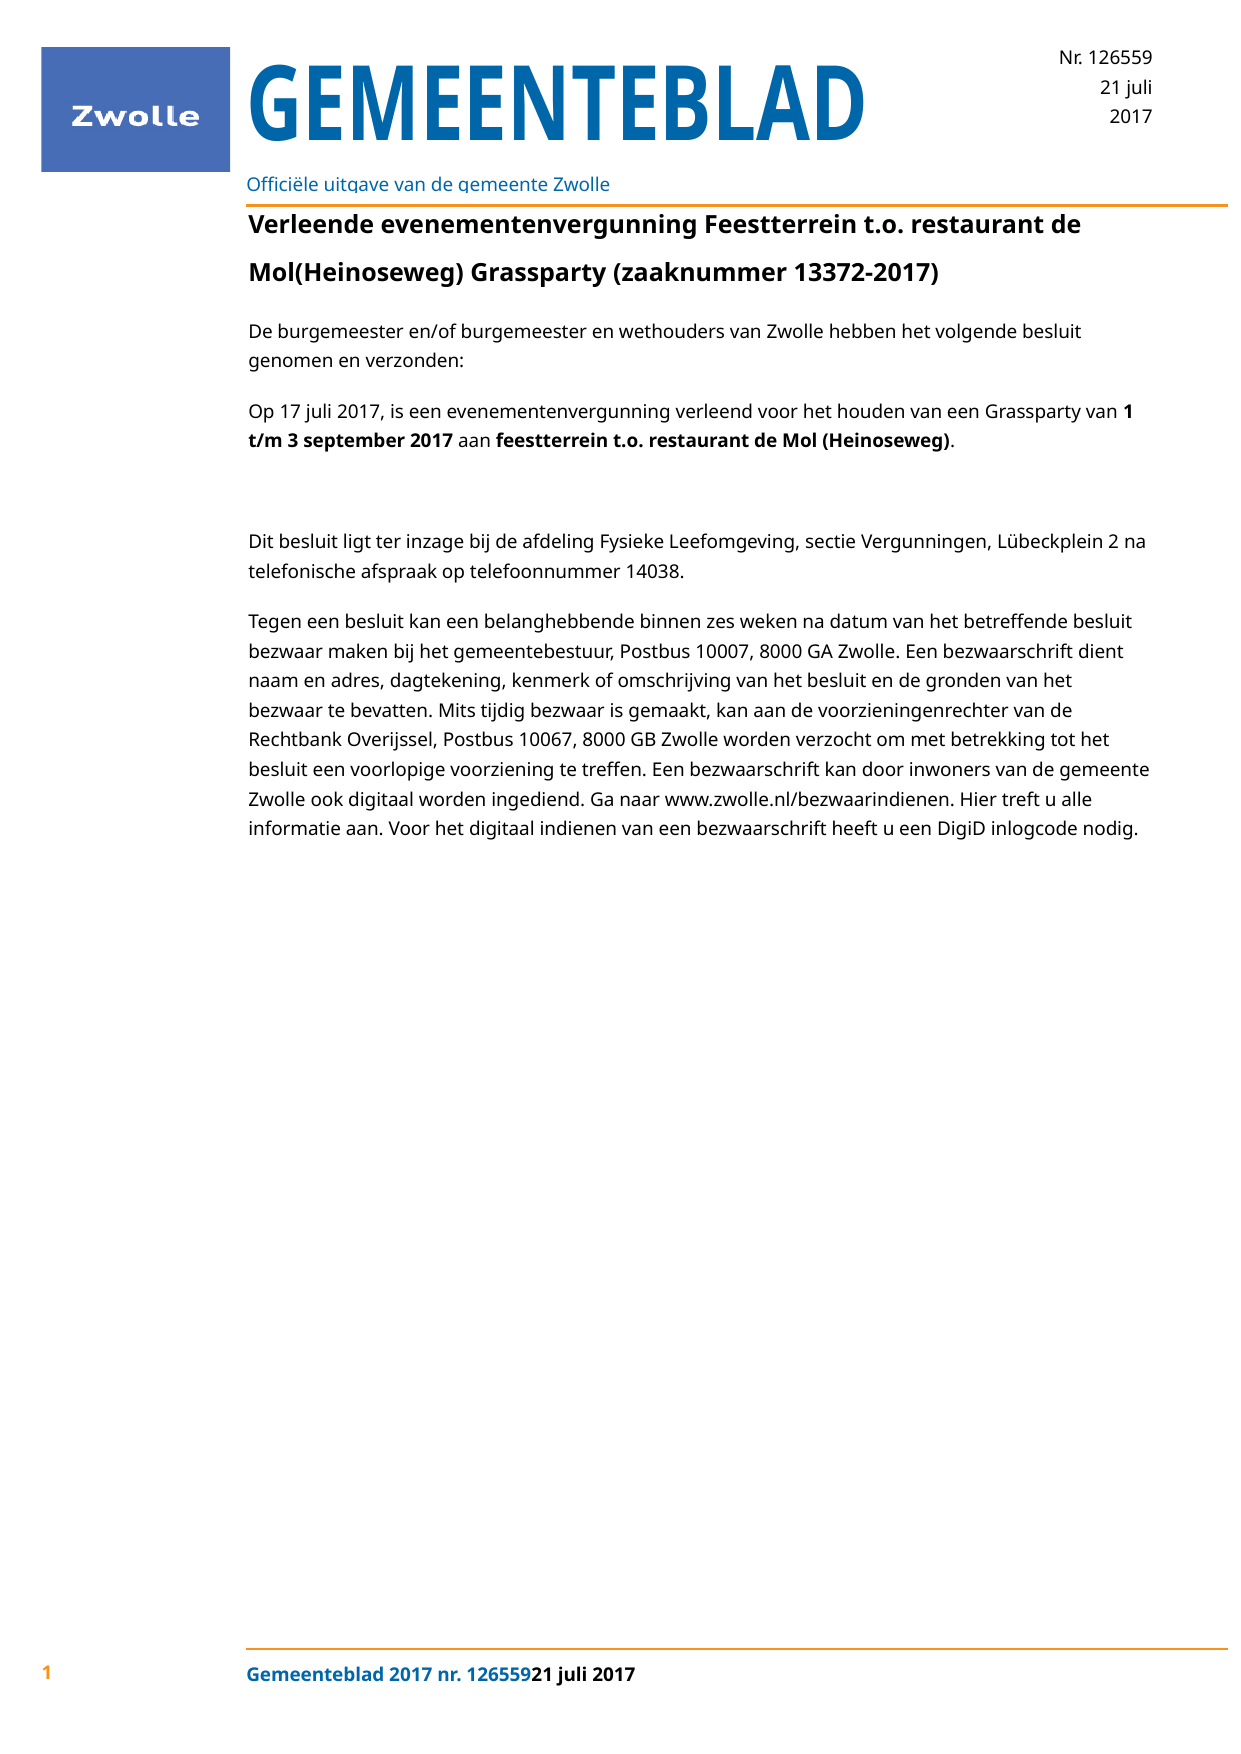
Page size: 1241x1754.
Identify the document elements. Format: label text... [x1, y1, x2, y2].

picture [41, 47, 231, 172]
text Verleende evenementenvergunning Feestterrein t.o. restaurant de Mol(Heinoseweg) Grassparty (zaaknummer 13372-2017) [248, 207, 1152, 288]
text Dit besluit ligt ter inzage bij de afdeling Fysieke Leefomgeving, sectie Vergunningen, Lübeckplein 2 na telefonische afspraak op telefoonnummer 14038. [248, 528, 1152, 584]
text Op 17 juli 2017, is een evenementenvergunning verleend voor het houden van een Grassparty van 1 t/m 3 september 2017 aan feestterrein t.o. restaurant de Mol (Heinoseweg). [248, 398, 1152, 453]
text De burgemeester en/of burgemeester en wethouders van Zwolle hebben het volgende besluit genomen en verzonden: [248, 318, 1152, 373]
text Tegen een besluit kan een belanghebbende binnen zes weken na datum van het betreffende besluit bezwaar maken bij het gemeentebestuur, Postbus 10007, 8000 GA Zwolle. Een bezwaarschrift dient naam en adres, dagtekening, kenmerk of omschrijving van het besluit en de gronden van het bezwaar te bevatten. Mits tijdig bezwaar is gemaakt, kan aan de voorzieningenrechter van de Rechtbank Overijssel, Postbus 10067, 8000 GB Zwolle worden verzocht om met betrekking tot het besluit een voorlopige voorziening te treffen. Een bezwaarschrift kan door inwoners van de gemeente Zwolle ook digitaal worden ingediend. Ga naar www.zwolle.nl/bezwaarindienen. Hier treft u alle informatie aan. Voor het digitaal indienen van een bezwaarschrift heeft u een DigiD inlogcode nodig. [248, 608, 1152, 841]
